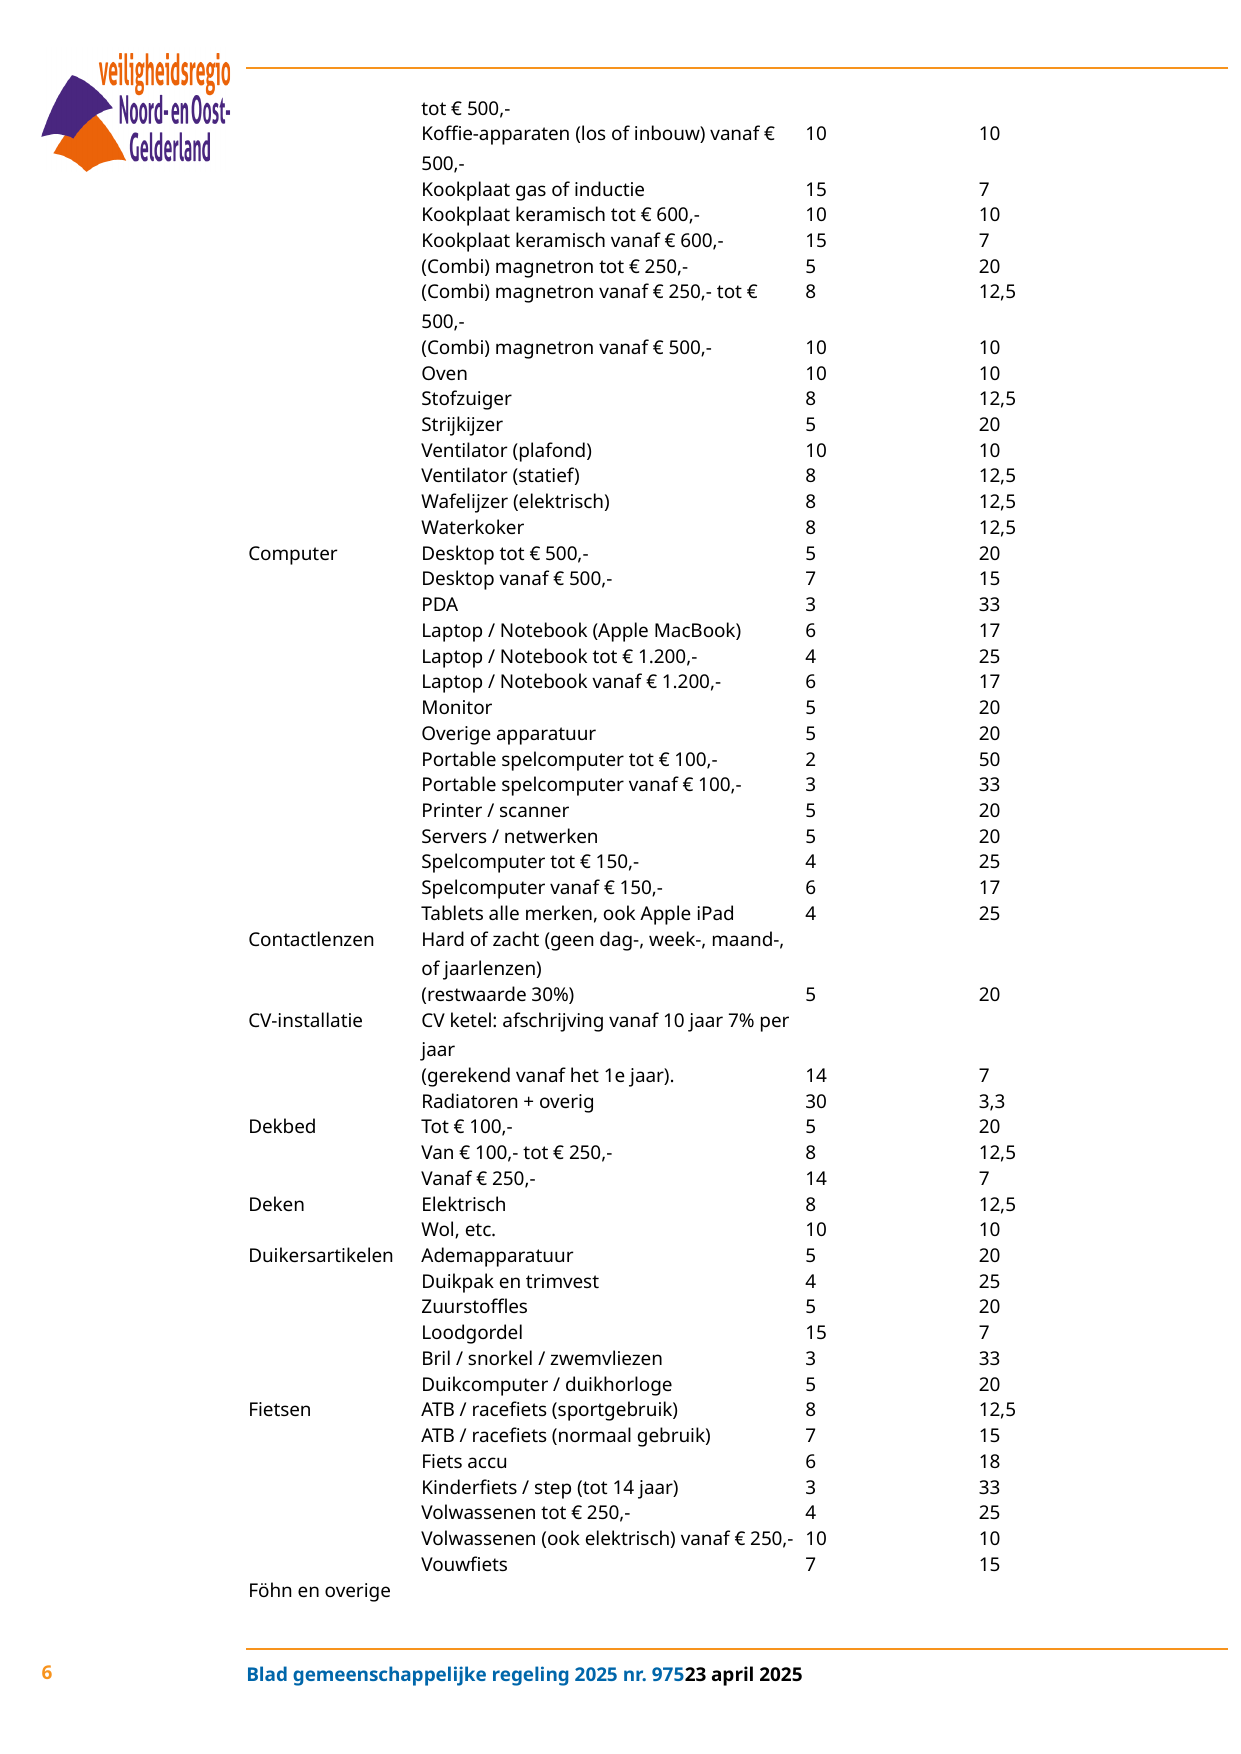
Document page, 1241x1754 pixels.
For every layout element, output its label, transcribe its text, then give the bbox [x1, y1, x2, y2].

table_cell [248, 437, 421, 463]
table_cell 10 [805, 360, 978, 386]
table_cell 3 [805, 591, 978, 617]
table_cell 7 [979, 1320, 1152, 1345]
table_cell [248, 1345, 421, 1371]
table_cell Tot € 100,- [421, 1114, 805, 1139]
table_cell [805, 1007, 978, 1062]
table_cell 12,5 [979, 1191, 1152, 1217]
table_cell [248, 720, 421, 746]
table_cell [248, 202, 421, 227]
table_cell Laptop / Notebook (Apple MacBook) [421, 617, 805, 643]
table_cell Koffie-apparaten (los of inbouw) vanaf € 500,- [421, 121, 805, 176]
table_cell [248, 1217, 421, 1242]
table_cell 5 [805, 694, 978, 720]
table_cell Volwassenen tot € 250,- [421, 1500, 805, 1525]
table_cell Laptop / Notebook vanaf € 1.200,- [421, 669, 805, 694]
table_cell Zuurstoffles [421, 1294, 805, 1319]
table_cell [248, 279, 421, 334]
table_cell Fietsen [248, 1397, 421, 1422]
table_cell 7 [979, 1165, 1152, 1191]
table_cell Stofzuiger [421, 386, 805, 411]
table_cell [248, 1165, 421, 1191]
table_cell 8 [805, 1139, 978, 1165]
table_cell 20 [979, 1371, 1152, 1397]
table_cell tot € 500,- [421, 95, 805, 121]
table_cell 25 [979, 900, 1152, 926]
table_cell 5 [805, 540, 978, 566]
table_cell 7 [979, 176, 1152, 202]
table_cell 5 [805, 1114, 978, 1139]
table_cell [248, 1525, 421, 1551]
table_cell 25 [979, 1268, 1152, 1294]
table_cell [248, 591, 421, 617]
table_cell CV-installatie [248, 1007, 421, 1062]
table_cell [248, 360, 421, 386]
table_cell 7 [805, 1551, 978, 1577]
table_cell 5 [805, 253, 978, 279]
table_cell 12,5 [979, 489, 1152, 514]
table_cell [248, 900, 421, 926]
table_cell [248, 823, 421, 849]
table_cell 20 [979, 411, 1152, 437]
table_cell (restwaarde 30%) [421, 981, 805, 1007]
table_cell Volwassenen (ook elektrisch) vanaf € 250,- [421, 1525, 805, 1551]
table_cell Wafelijzer (elektrisch) [421, 489, 805, 514]
table_cell [979, 1577, 1152, 1602]
table_cell (gerekend vanaf het 1e jaar). [421, 1062, 805, 1088]
table_cell 8 [805, 386, 978, 411]
table_cell Spelcomputer vanaf € 150,- [421, 874, 805, 900]
table_cell [248, 849, 421, 874]
table_cell 15 [805, 1320, 978, 1345]
table_cell 12,5 [979, 463, 1152, 488]
table_cell ATB / racefiets (normaal gebruik) [421, 1423, 805, 1448]
table_cell 4 [805, 849, 978, 874]
table_cell [248, 1294, 421, 1319]
table_cell Monitor [421, 694, 805, 720]
table_cell [979, 95, 1152, 121]
table_cell [248, 1371, 421, 1397]
table_cell [248, 617, 421, 643]
table_cell Kookplaat keramisch vanaf € 600,- [421, 227, 805, 253]
table_cell 10 [805, 334, 978, 360]
table_cell Van € 100,- tot € 250,- [421, 1139, 805, 1165]
table_cell [248, 176, 421, 202]
table_cell [248, 746, 421, 771]
table_cell 25 [979, 1500, 1152, 1525]
table_cell Oven [421, 360, 805, 386]
table_cell [248, 514, 421, 540]
table_cell [248, 874, 421, 900]
table_cell Hard of zacht (geen dag-, week-, maand-, of jaarlenzen) [421, 926, 805, 981]
table_cell 20 [979, 981, 1152, 1007]
table_cell Bril / snorkel / zwemvliezen [421, 1345, 805, 1371]
table_cell [248, 411, 421, 437]
table_cell 17 [979, 669, 1152, 694]
table_cell 10 [979, 1217, 1152, 1242]
table_cell Ventilator (plafond) [421, 437, 805, 463]
table_cell 7 [979, 227, 1152, 253]
table_cell [248, 981, 421, 1007]
table_cell [248, 227, 421, 253]
table_cell 20 [979, 540, 1152, 566]
table_cell Portable spelcomputer tot € 100,- [421, 746, 805, 771]
table_cell Duikpak en trimvest [421, 1268, 805, 1294]
table_cell 8 [805, 279, 978, 334]
table_cell 10 [979, 1525, 1152, 1551]
table_cell [979, 926, 1152, 981]
table_cell [248, 1423, 421, 1448]
table_cell Wol, etc. [421, 1217, 805, 1242]
table_cell Overige apparatuur [421, 720, 805, 746]
table_cell Servers / netwerken [421, 823, 805, 849]
table_cell [248, 566, 421, 591]
table_cell (Combi) magnetron vanaf € 250,- tot € 500,- [421, 279, 805, 334]
table_cell 4 [805, 1500, 978, 1525]
table_cell 8 [805, 489, 978, 514]
table_cell CV ketel: afschrijving vanaf 10 jaar 7% per jaar [421, 1007, 805, 1062]
table_cell 10 [805, 437, 978, 463]
table_cell 10 [805, 1525, 978, 1551]
table_cell Desktop tot € 500,- [421, 540, 805, 566]
table_cell PDA [421, 591, 805, 617]
table_cell 6 [805, 617, 978, 643]
table_cell [979, 1007, 1152, 1062]
table_cell [248, 1474, 421, 1499]
table_cell 15 [805, 227, 978, 253]
table_cell 5 [805, 720, 978, 746]
table_cell 5 [805, 1294, 978, 1319]
table_cell [248, 694, 421, 720]
table_cell Ademapparatuur [421, 1242, 805, 1268]
table_cell Portable spelcomputer vanaf € 100,- [421, 771, 805, 797]
table_cell Waterkoker [421, 514, 805, 540]
table_cell ATB / racefiets (sportgebruik) [421, 1397, 805, 1422]
table_cell 18 [979, 1448, 1152, 1474]
table_cell [248, 669, 421, 694]
table_cell 4 [805, 1268, 978, 1294]
table_cell [248, 1062, 421, 1088]
table_cell 33 [979, 591, 1152, 617]
table_cell 20 [979, 1114, 1152, 1139]
table_cell [248, 253, 421, 279]
table_cell [248, 1448, 421, 1474]
table_cell 5 [805, 981, 978, 1007]
table_cell 8 [805, 1397, 978, 1422]
table_cell [248, 489, 421, 514]
table_cell Desktop vanaf € 500,- [421, 566, 805, 591]
table_cell 7 [979, 1062, 1152, 1088]
table_cell 12,5 [979, 514, 1152, 540]
table_cell 4 [805, 900, 978, 926]
table_cell Kookplaat gas of inductie [421, 176, 805, 202]
table_cell 12,5 [979, 279, 1152, 334]
table_cell 10 [979, 121, 1152, 176]
table_cell 6 [805, 669, 978, 694]
table_cell 15 [979, 1551, 1152, 1577]
table_cell Vanaf € 250,- [421, 1165, 805, 1191]
table_cell 14 [805, 1165, 978, 1191]
table_cell 17 [979, 617, 1152, 643]
table_cell 20 [979, 1242, 1152, 1268]
table_cell 10 [805, 1217, 978, 1242]
table_cell 10 [979, 202, 1152, 227]
table_cell [805, 1577, 978, 1602]
table_cell Dekbed [248, 1114, 421, 1139]
table_cell 33 [979, 1474, 1152, 1499]
table_cell [421, 1577, 805, 1602]
table_cell [248, 1500, 421, 1525]
table_cell Föhn en overige [248, 1577, 421, 1602]
table_cell 20 [979, 823, 1152, 849]
table_cell 20 [979, 694, 1152, 720]
table_cell 5 [805, 1371, 978, 1397]
table_cell 15 [979, 1423, 1152, 1448]
table_cell [248, 1268, 421, 1294]
table_cell Vouwfiets [421, 1551, 805, 1577]
table_cell 20 [979, 1294, 1152, 1319]
table_cell 30 [805, 1088, 978, 1114]
table_cell 5 [805, 1242, 978, 1268]
table_cell 20 [979, 720, 1152, 746]
table_cell 25 [979, 849, 1152, 874]
table_cell 15 [805, 176, 978, 202]
table_cell 12,5 [979, 1397, 1152, 1422]
table_cell 33 [979, 1345, 1152, 1371]
table_cell Duikcomputer / duikhorloge [421, 1371, 805, 1397]
table_cell [248, 121, 421, 176]
picture [41, 47, 231, 172]
table_cell [248, 771, 421, 797]
table_cell 14 [805, 1062, 978, 1088]
table_cell 33 [979, 771, 1152, 797]
table_cell Tablets alle merken, ook Apple iPad [421, 900, 805, 926]
table_cell 5 [805, 823, 978, 849]
table_cell 10 [979, 334, 1152, 360]
table_cell Duikersartikelen [248, 1242, 421, 1268]
table_cell [248, 797, 421, 823]
table_cell 20 [979, 797, 1152, 823]
table_cell [248, 95, 421, 121]
table_cell 10 [805, 121, 978, 176]
table_cell 10 [979, 437, 1152, 463]
table_cell (Combi) magnetron tot € 250,- [421, 253, 805, 279]
table_cell 17 [979, 874, 1152, 900]
table_cell 3 [805, 1345, 978, 1371]
table_cell Printer / scanner [421, 797, 805, 823]
table_cell Fiets accu [421, 1448, 805, 1474]
table_cell [248, 1320, 421, 1345]
table_cell [248, 1551, 421, 1577]
table_cell 15 [979, 566, 1152, 591]
table_cell Computer [248, 540, 421, 566]
table_cell 50 [979, 746, 1152, 771]
table_cell 3 [805, 771, 978, 797]
table_cell 8 [805, 463, 978, 488]
table_cell 3 [805, 1474, 978, 1499]
table_cell 6 [805, 874, 978, 900]
table_cell 5 [805, 797, 978, 823]
table_cell Strijkijzer [421, 411, 805, 437]
table_cell Deken [248, 1191, 421, 1217]
table_cell 25 [979, 643, 1152, 668]
table_cell Ventilator (statief) [421, 463, 805, 488]
table_cell 10 [979, 360, 1152, 386]
table_cell Kookplaat keramisch tot € 600,- [421, 202, 805, 227]
table_cell [248, 463, 421, 488]
table_cell Radiatoren + overig [421, 1088, 805, 1114]
table_cell [248, 1139, 421, 1165]
table_cell Contactlenzen [248, 926, 421, 981]
table_cell 7 [805, 1423, 978, 1448]
table_cell [248, 334, 421, 360]
table_cell [248, 1088, 421, 1114]
table_cell [248, 386, 421, 411]
table_cell 2 [805, 746, 978, 771]
table_cell (Combi) magnetron vanaf € 500,- [421, 334, 805, 360]
table_cell [805, 95, 978, 121]
table_cell 10 [805, 202, 978, 227]
table_cell 8 [805, 1191, 978, 1217]
table_cell Laptop / Notebook tot € 1.200,- [421, 643, 805, 668]
table_cell 5 [805, 411, 978, 437]
table_cell Spelcomputer tot € 150,- [421, 849, 805, 874]
table_cell [805, 926, 978, 981]
table_cell 12,5 [979, 386, 1152, 411]
table_cell 7 [805, 566, 978, 591]
table_cell Loodgordel [421, 1320, 805, 1345]
table_cell 8 [805, 514, 978, 540]
table_cell Elektrisch [421, 1191, 805, 1217]
table_cell 20 [979, 253, 1152, 279]
table_cell 3,3 [979, 1088, 1152, 1114]
table_cell Kinderfiets / step (tot 14 jaar) [421, 1474, 805, 1499]
table_cell 12,5 [979, 1139, 1152, 1165]
table_cell 6 [805, 1448, 978, 1474]
table_cell 4 [805, 643, 978, 668]
table_cell [248, 643, 421, 668]
